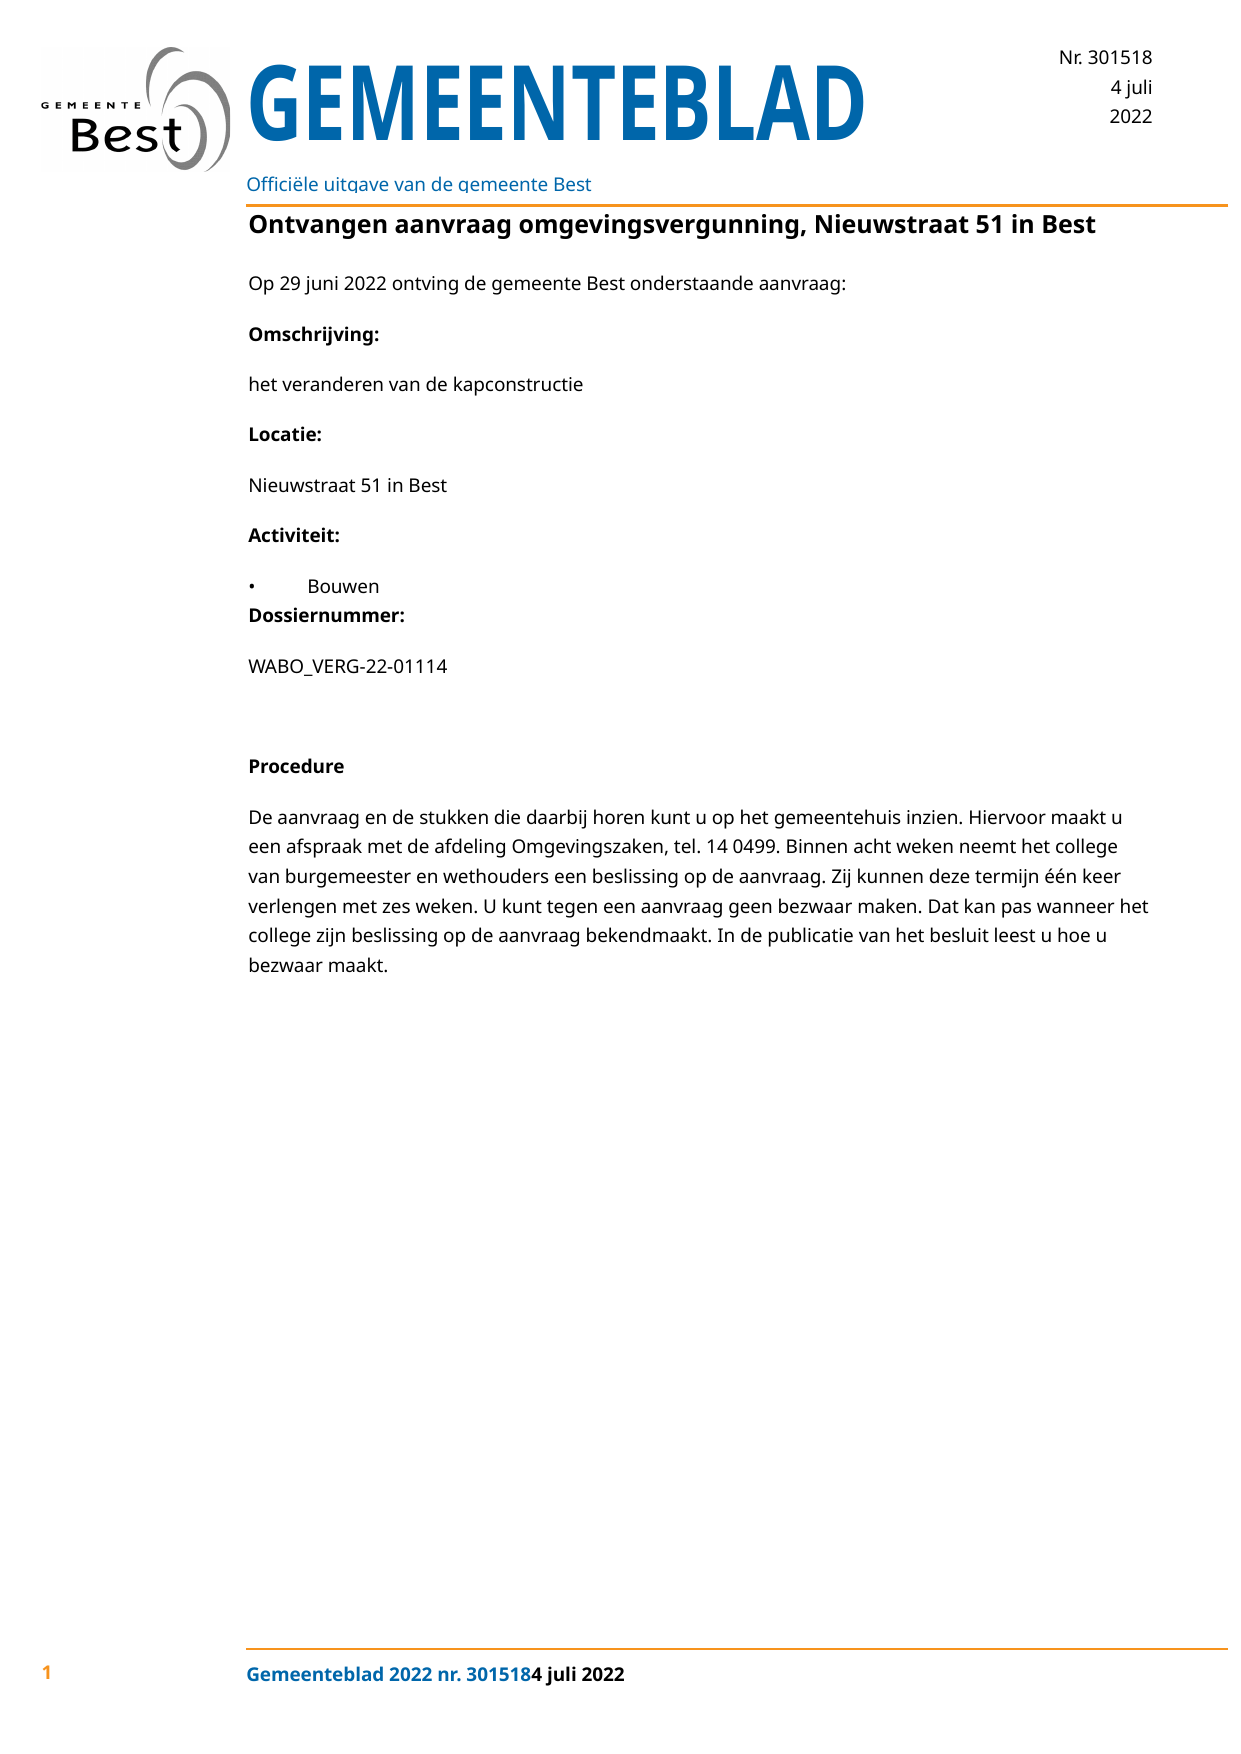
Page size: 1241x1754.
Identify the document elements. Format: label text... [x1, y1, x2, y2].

text het veranderen van de kapconstructie [248, 371, 1152, 397]
text Activiteit: [248, 522, 1152, 548]
text WABO_VERG-22-01114 [248, 653, 1152, 678]
text Op 29 juni 2022 ontving de gemeente Best onderstaande aanvraag: [248, 270, 1152, 296]
text Omschrijving: [248, 321, 1152, 346]
text Procedure [248, 754, 1152, 779]
list Bouwen [248, 573, 1152, 598]
text Nieuwstraat 51 in Best [248, 472, 1152, 498]
text Ontvangen aanvraag omgevingsvergunning, Nieuwstraat 51 in Best [248, 207, 1152, 241]
text De aanvraag en de stukken die daarbij horen kunt u op het gemeentehuis inzien. Hiervoor maakt u een afspraak met de afdeling Omgevingszaken, tel. 14 0499. Binnen acht weken neemt het college van burgemeester en wethouders een beslissing op de aanvraag. Zij kunnen deze termijn één keer verlengen met zes weken. U kunt tegen een aanvraag geen bezwaar maken. Dat kan pas wanneer het college zijn beslissing op de aanvraag bekendmaakt. In de publicatie van het besluit leest u hoe u bezwaar maakt. [248, 804, 1152, 978]
picture [41, 47, 231, 172]
text Locatie: [248, 422, 1152, 447]
text Dossiernummer: [248, 602, 1152, 628]
